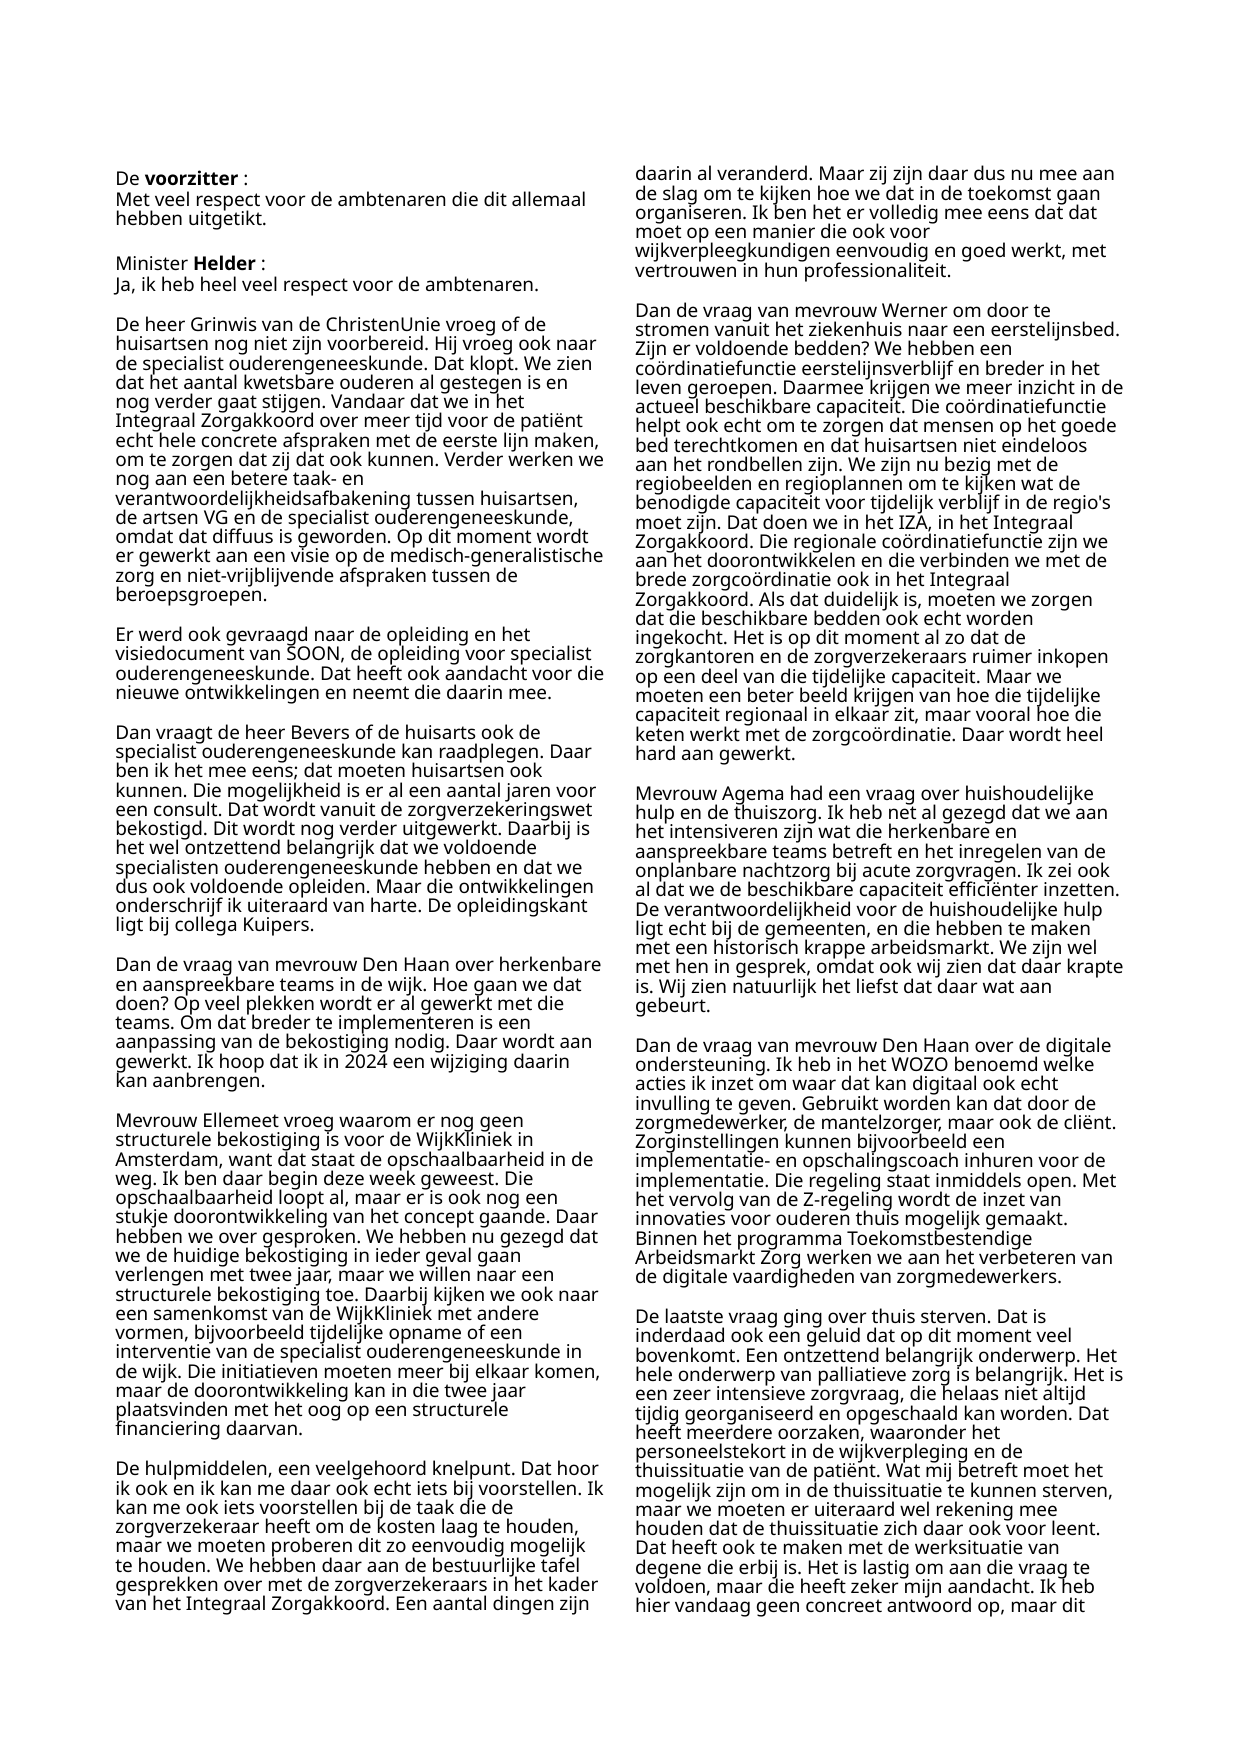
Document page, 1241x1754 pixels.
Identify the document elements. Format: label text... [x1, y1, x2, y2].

text Dan de vraag van mevrouw Den Haan over herkenbare en aanspreekbare teams in de wijk. Hoe gaan we dat doen? Op veel plekken wordt er al gewerkt met die teams. Om dat breder te implementeren is een aanpassing van de bekostiging nodig. Daar wordt aan gewerkt. Ik hoop dat ik in 2024 een wijziging daarin kan aanbrengen. [115, 956, 605, 1091]
text Mevrouw Ellemeet vroeg waarom er nog geen structurele bekostiging is voor de WijkKliniek in Amsterdam, want dat staat de opschaalbaarheid in de weg. Ik ben daar begin deze week geweest. Die opschaalbaarheid loopt al, maar er is ook nog een stukje doorontwikkeling van het concept gaande. Daar hebben we over gesproken. We hebben nu gezegd dat we de huidige bekostiging in ieder geval gaan verlengen met twee jaar, maar we willen naar een structurele bekostiging toe. Daarbij kijken we ook naar een samenkomst van de WijkKliniek met andere vormen, bijvoorbeeld tijdelijke opname of een interventie van de specialist ouderengeneeskunde in de wijk. Die initiatieven moeten meer bij elkaar komen, maar de doorontwikkeling kan in die twee jaar plaatsvinden met het oog op een structurele financiering daarvan. [115, 1112, 605, 1440]
text Dan vraagt de heer Bevers of de huisarts ook de specialist ouderengeneeskunde kan raadplegen. Daar ben ik het mee eens; dat moeten huisartsen ook kunnen. Die mogelijkheid is er al een aantal jaren voor een consult. Dat wordt vanuit de zorgverzekeringswet bekostigd. Dit wordt nog verder uitgewerkt. Daarbij is het wel ontzettend belangrijk dat we voldoende specialisten ouderengeneeskunde hebben en dat we dus ook voldoende opleiden. Maar die ontwikkelingen onderschrijf ik uiteraard van harte. De opleidingskant ligt bij collega Kuipers. [115, 724, 605, 936]
text Dan de vraag van mevrouw Den Haan over de digitale ondersteuning. Ik heb in het WOZO benoemd welke acties ik inzet om waar dat kan digitaal ook echt invulling te geven. Gebruikt worden kan dat door de zorgmedewerker, de mantelzorger, maar ook de cliënt. Zorginstellingen kunnen bijvoorbeeld een implementatie- en opschalingscoach inhuren voor de implementatie. Die regeling staat inmiddels open. Met het vervolg van de Z-regeling wordt de inzet van innovaties voor ouderen thuis mogelijk gemaakt. Binnen het programma Toekomstbestendige Arbeidsmarkt Zorg werken we aan het verbeteren van de digitale vaardigheden van zorgmedewerkers. [635, 1037, 1125, 1287]
text daarin al veranderd. Maar zij zijn daar dus nu mee aan de slag om te kijken hoe we dat in de toekomst gaan organiseren. Ik ben het er volledig mee eens dat dat moet op een manier die ook voor wijkverpleegkundigen eenvoudig en goed werkt, met vertrouwen in hun professionaliteit. [635, 165, 1125, 281]
text Er werd ook gevraagd naar de opleiding en het visiedocument van SOON, de opleiding voor specialist ouderengeneeskunde. Dat heeft ook aandacht voor die nieuwe ontwikkelingen en neemt die daarin mee. [115, 626, 605, 703]
text Ja, ik heb heel veel respect voor de ambtenaren. [115, 276, 605, 295]
text Minister Helder : [115, 250, 605, 276]
text De heer Grinwis van de ChristenUnie vroeg of de huisartsen nog niet zijn voorbereid. Hij vroeg ook naar de specialist ouderengeneeskunde. Dat klopt. We zien dat het aantal kwetsbare ouderen al gestegen is en nog verder gaat stijgen. Vandaar dat we in het Integraal Zorgakkoord over meer tijd voor de patiënt echt hele concrete afspraken met de eerste lijn maken, om te zorgen dat zij dat ook kunnen. Verder werken we nog aan een betere taak- en verantwoordelijkheidsafbakening tussen huisartsen, de artsen VG en de specialist ouderengeneeskunde, omdat dat diffuus is geworden. Op dit moment wordt er gewerkt aan een visie op de medisch-generalistische zorg en niet-vrijblijvende afspraken tussen de beroepsgroepen. [115, 316, 605, 605]
text Met veel respect voor de ambtenaren die dit allemaal hebben uitgetikt. [115, 191, 605, 229]
text De hulpmiddelen, een veelgehoord knelpunt. Dat hoor ik ook en ik kan me daar ook echt iets bij voorstellen. Ik kan me ook iets voorstellen bij de taak die de zorgverzekeraar heeft om de kosten laag te houden, maar we moeten proberen dit zo eenvoudig mogelijk te houden. We hebben daar aan de bestuurlijke tafel gesprekken over met de zorgverzekeraars in het kader van het Integraal Zorgakkoord. Een aantal dingen zijn [115, 1460, 605, 1614]
text De laatste vraag ging over thuis sterven. Dat is inderdaad ook een geluid dat op dit moment veel bovenkomt. Een ontzettend belangrijk onderwerp. Het hele onderwerp van palliatieve zorg is belangrijk. Het is een zeer intensieve zorgvraag, die helaas niet altijd tijdig georganiseerd en opgeschaald kan worden. Dat heeft meerdere oorzaken, waaronder het personeelstekort in de wijkverpleging en de thuissituatie van de patiënt. Wat mij betreft moet het mogelijk zijn om in de thuissituatie te kunnen sterven, maar we moeten er uiteraard wel rekening mee houden dat de thuissituatie zich daar ook voor leent. Dat heeft ook te maken met de werksituatie van degene die erbij is. Het is lastig om aan die vraag te voldoen, maar die heeft zeker mijn aandacht. Ik heb hier vandaag geen concreet antwoord op, maar dit [635, 1308, 1125, 1616]
text Dan de vraag van mevrouw Werner om door te stromen vanuit het ziekenhuis naar een eerstelijnsbed. Zijn er voldoende bedden? We hebben een coördinatiefunctie eerstelijnsverblijf en breder in het leven geroepen. Daarmee krijgen we meer inzicht in de actueel beschikbare capaciteit. Die coördinatiefunctie helpt ook echt om te zorgen dat mensen op het goede bed terechtkomen en dat huisartsen niet eindeloos aan het rondbellen zijn. We zijn nu bezig met de regiobeelden en regioplannen om te kijken wat de benodigde capaciteit voor tijdelijk verblijf in de regio's moet zijn. Dat doen we in het IZA, in het Integraal Zorgakkoord. Die regionale coördinatiefunctie zijn we aan het doorontwikkelen en die verbinden we met de brede zorgcoördinatie ook in het Integraal Zorgakkoord. Als dat duidelijk is, moeten we zorgen dat die beschikbare bedden ook echt worden ingekocht. Het is op dit moment al zo dat de zorgkantoren en de zorgverzekeraars ruimer inkopen op een deel van die tijdelijke capaciteit. Maar we moeten een beter beeld krijgen van hoe die tijdelijke capaciteit regionaal in elkaar zit, maar vooral hoe die keten werkt met de zorgcoördinatie. Daar wordt heel hard aan gewerkt. [635, 302, 1125, 764]
text De voorzitter : [115, 165, 605, 191]
text Mevrouw Agema had een vraag over huishoudelijke hulp en de thuiszorg. Ik heb net al gezegd dat we aan het intensiveren zijn wat die herkenbare en aanspreekbare teams betreft en het inregelen van de onplanbare nachtzorg bij acute zorgvragen. Ik zei ook al dat we de beschikbare capaciteit efficiënter inzetten. De verantwoordelijkheid voor de huishoudelijke hulp ligt echt bij de gemeenten, en die hebben te maken met een historisch krappe arbeidsmarkt. We zijn wel met hen in gesprek, omdat ook wij zien dat daar krapte is. Wij zien natuurlijk het liefst dat daar wat aan gebeurt. [635, 785, 1125, 1016]
